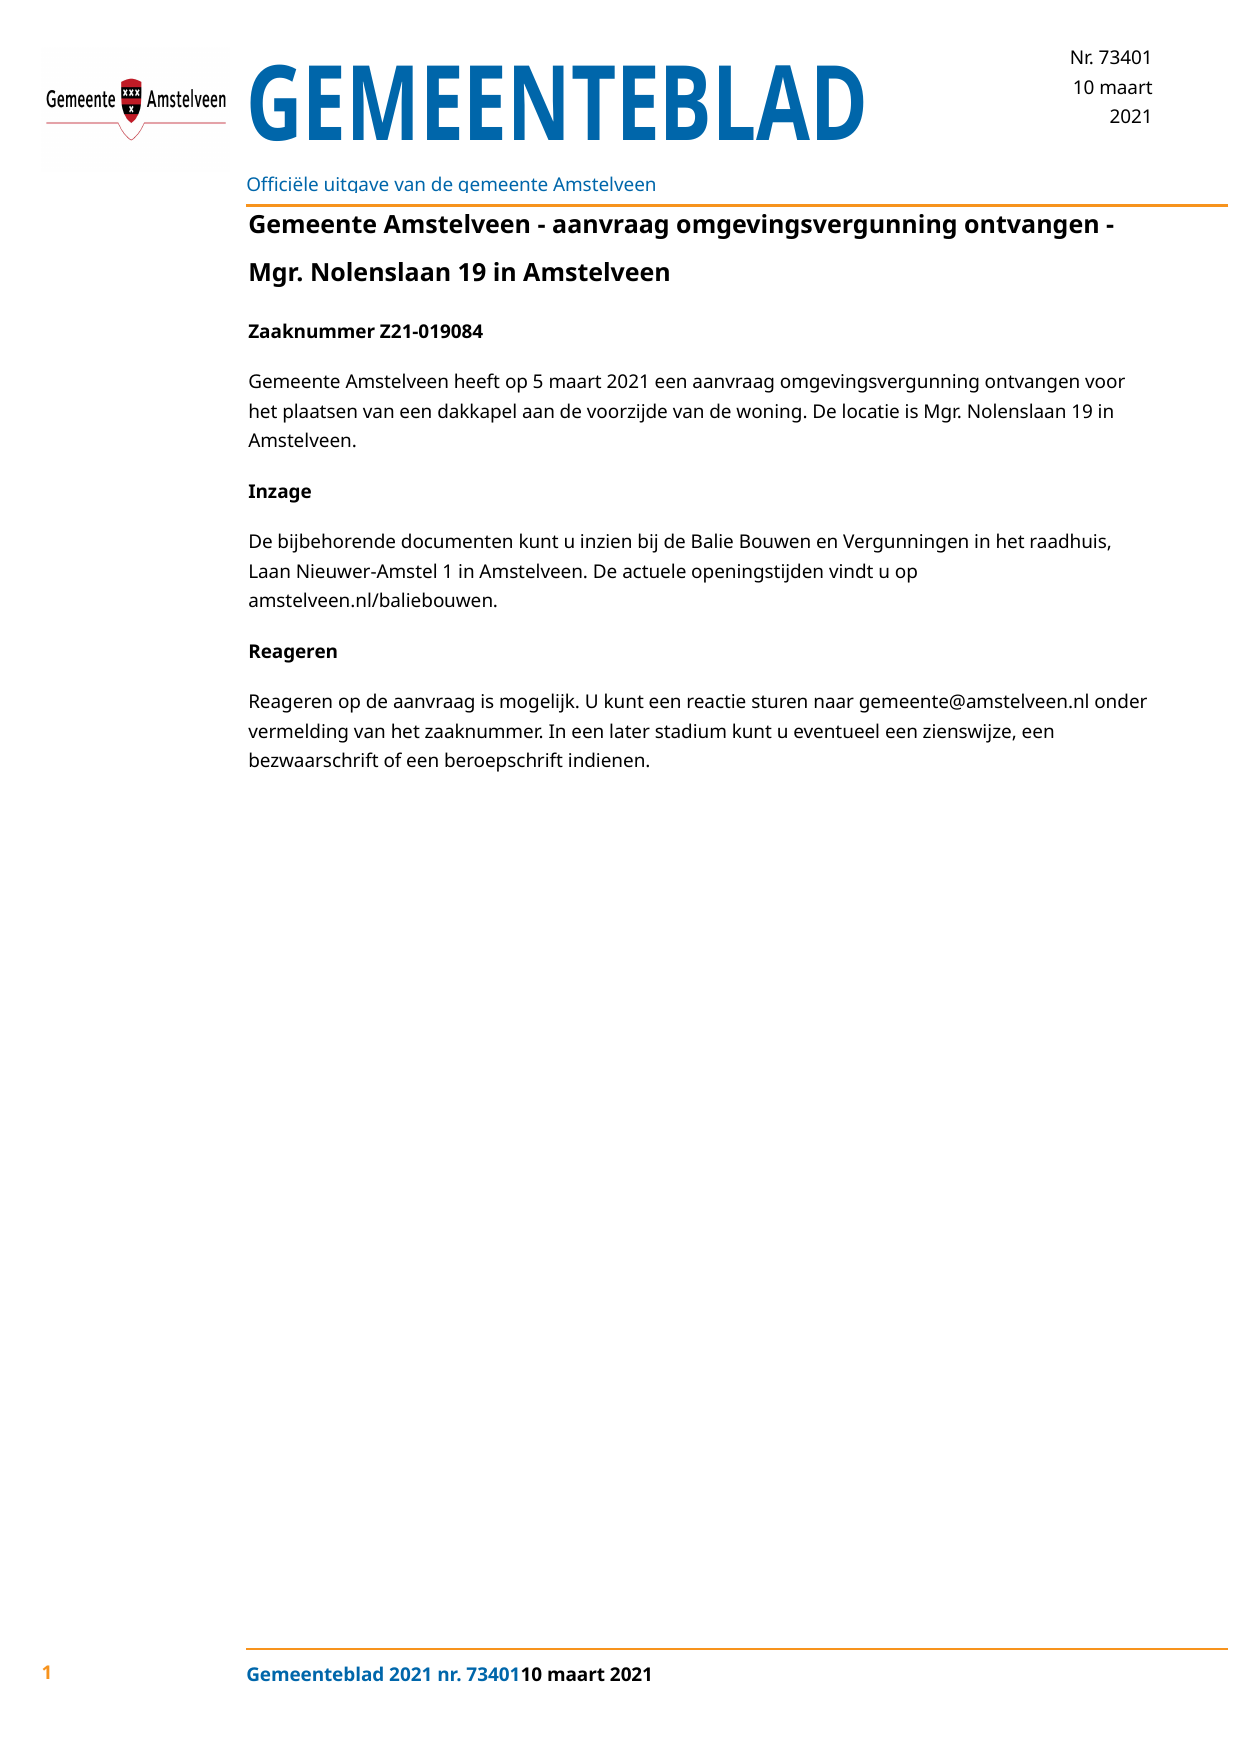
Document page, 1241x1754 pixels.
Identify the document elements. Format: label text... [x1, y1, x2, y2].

text Zaaknummer Z21-019084 [248, 318, 1152, 344]
text Gemeente Amstelveen - aanvraag omgevingsvergunning ontvangen - Mgr. Nolenslaan 19 in Amstelveen [248, 207, 1152, 288]
text Reageren [248, 638, 1152, 664]
text Inzage [248, 478, 1152, 504]
text Gemeente Amstelveen heeft op 5 maart 2021 een aanvraag omgevingsvergunning ontvangen voor het plaatsen van een dakkapel aan de voorzijde van de woning. De locatie is Mgr. Nolenslaan 19 in Amstelveen. [248, 368, 1152, 453]
text De bijbehorende documenten kunt u inzien bij de Balie Bouwen en Vergunningen in het raadhuis, Laan Nieuwer-Amstel 1 in Amstelveen. De actuele openingstijden vindt u op amstelveen.nl/baliebouwen. [248, 528, 1152, 613]
text Reageren op de aanvraag is mogelijk. U kunt een reactie sturen naar gemeente@amstelveen.nl onder vermelding van het zaaknummer. In een later stadium kunt u eventueel een zienswijze, een bezwaarschrift of een beroepschrift indienen. [248, 688, 1152, 773]
picture [41, 47, 231, 172]
